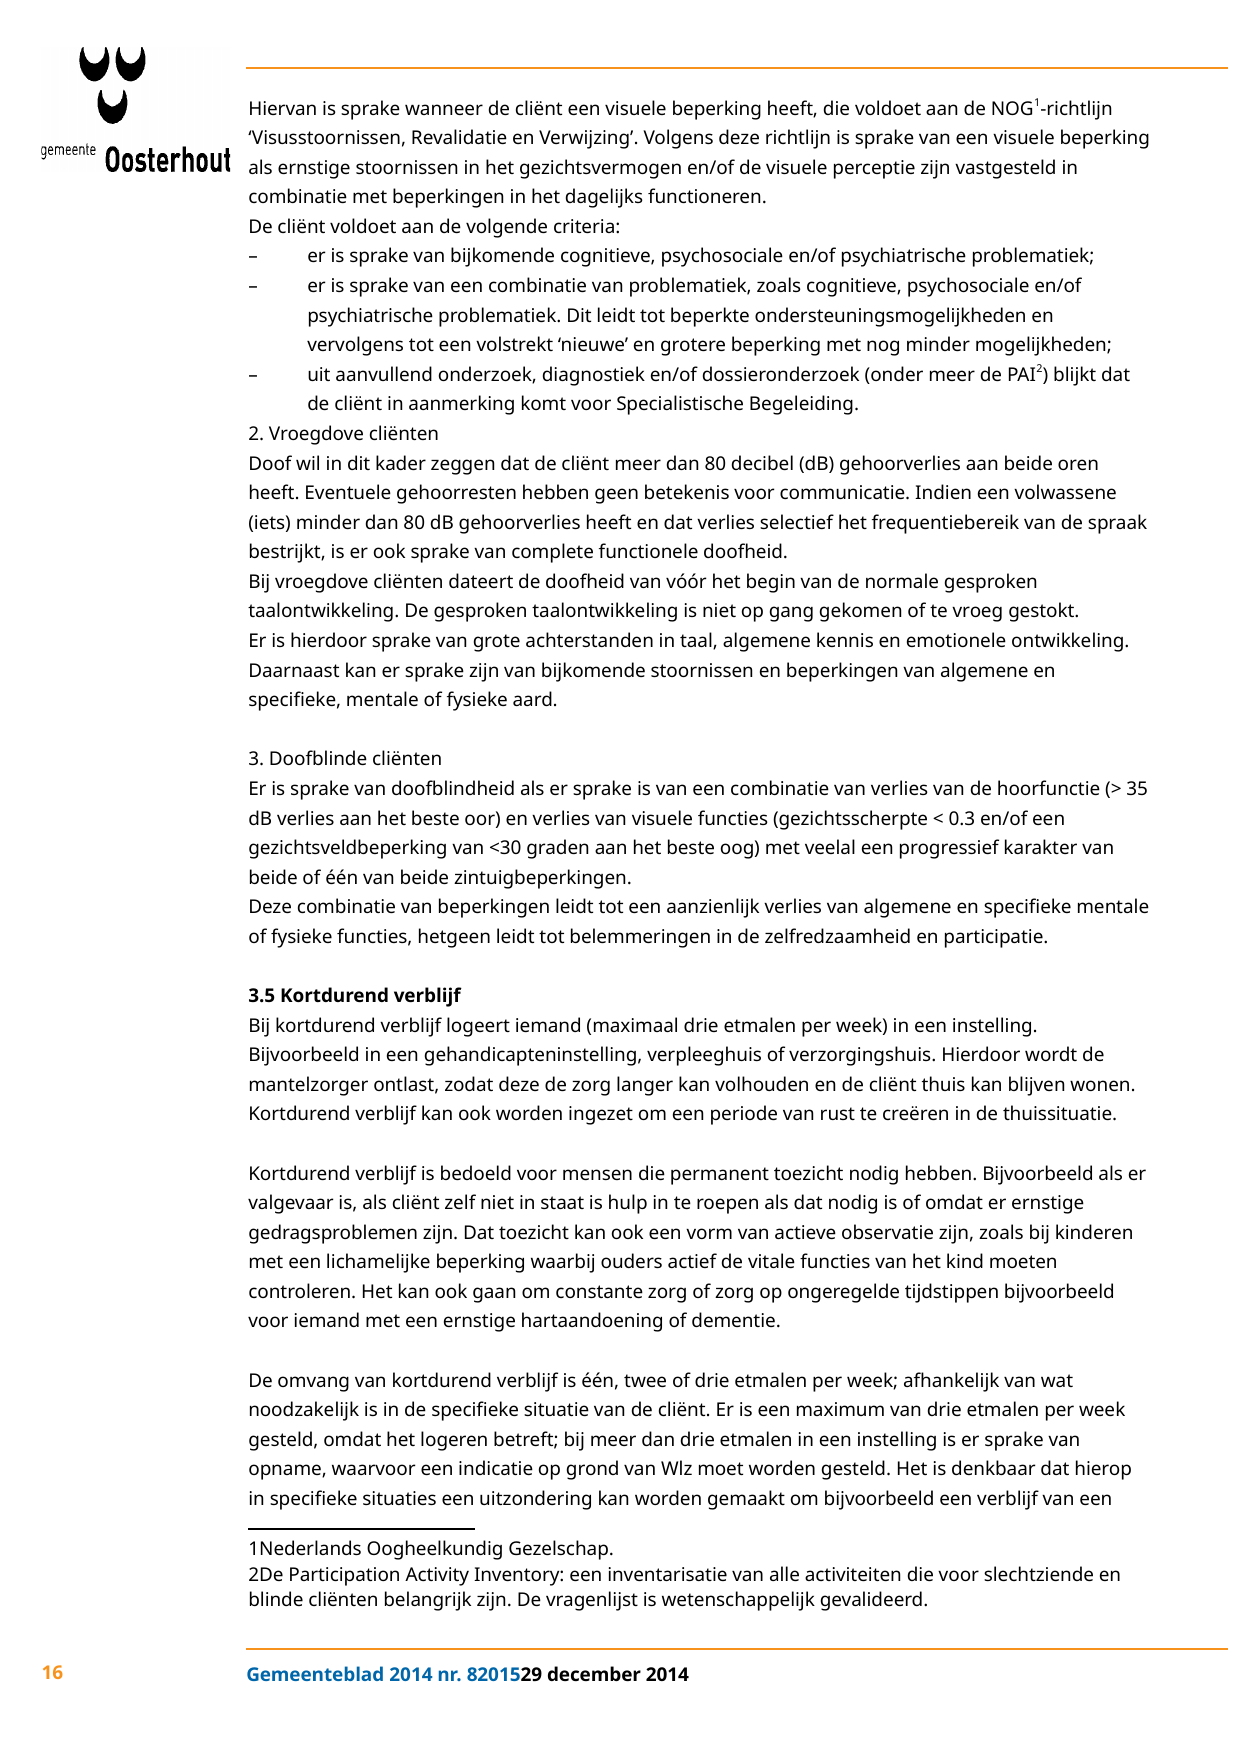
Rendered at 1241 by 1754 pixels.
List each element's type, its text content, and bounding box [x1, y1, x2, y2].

picture [41, 47, 231, 172]
list er is sprake van bijkomende cognitieve, psychosociale en/of psychiatrische problematiek; [248, 243, 1152, 268]
text Bij vroegdove cliënten dateert de doofheid van vóór het begin van de normale gesproken taalontwikkeling. De gesproken taalontwikkeling is niet op gang gekomen of te vroeg gestokt. [248, 568, 1152, 623]
text Er is hierdoor sprake van grote achterstanden in taal, algemene kennis en emotionele ontwikkeling. Daarnaast kan er sprake zijn van bijkomende stoornissen en beperkingen van algemene en specifieke, mentale of fysieke aard. [248, 627, 1152, 712]
text Er is sprake van doofblindheid als er sprake is van een combinatie van verlies van de hoorfunctie (> 35 dB verlies aan het beste oor) en verlies van visuele functies (gezichtsscherpte < 0.3 en/of een gezichtsveldbeperking van <30 graden aan het beste oog) met veelal een progressief karakter van beide of één van beide zintuigbeperkingen. [248, 775, 1152, 890]
text Deze combinatie van beperkingen leidt tot een aanzienlijk verlies van algemene en specifieke mentale of fysieke functies, hetgeen leidt tot belemmeringen in de zelfredzaamheid en participatie. [248, 893, 1152, 949]
text De cliënt voldoet aan de volgende criteria: [248, 213, 1152, 239]
text Bij kortdurend verblijf logeert iemand (maximaal drie etmalen per week) in een instelling. Bijvoorbeeld in een gehandicapteninstelling, verpleeghuis of verzorgingshuis. Hierdoor wordt de mantelzorger ontlast, zodat deze de zorg langer kan volhouden en de cliënt thuis kan blijven wonen. Kortdurend verblijf kan ook worden ingezet om een periode van rust te creëren in de thuissituatie. [248, 1012, 1152, 1126]
text Nederlands Oogheelkundig Gezelschap. [248, 1535, 1152, 1561]
list er is sprake van een combinatie van problematiek, zoals cognitieve, psychosociale en/of psychiatrische problematiek. Dit leidt tot beperkte ondersteuningsmogelijkheden en vervolgens tot een volstrekt ‘nieuwe’ en grotere beperking met nog minder mogelijkheden; [248, 272, 1152, 357]
text 2. Vroegdove cliënten [248, 420, 1152, 446]
text Doof wil in dit kader zeggen dat de cliënt meer dan 80 decibel (dB) gehoorverlies aan beide oren heeft. Eventuele gehoorresten hebben geen betekenis voor communicatie. Indien een volwassene (iets) minder dan 80 dB gehoorverlies heeft en dat verlies selectief het frequentiebereik van de spraak bestrijkt, is er ook sprake van complete functionele doofheid. [248, 450, 1152, 564]
text 3. Doofblinde cliënten [248, 746, 1152, 771]
text De omvang van kortdurend verblijf is één, twee of drie etmalen per week; afhankelijk van wat noodzakelijk is in de specifieke situatie van de cliënt. Er is een maximum van drie etmalen per week gesteld, omdat het logeren betreft; bij meer dan drie etmalen in een instelling is er sprake van opname, waarvoor een indicatie op grond van Wlz moet worden gesteld. Het is denkbaar dat hierop in specifieke situaties een uitzondering kan worden gemaakt om bijvoorbeeld een verblijf van een [248, 1367, 1152, 1511]
text 3.5 Kortdurend verblijf [248, 982, 1152, 1008]
text Hiervan is sprake wanneer de cliënt een visuele beperking heeft, die voldoet aan de NOG-richtlijn ‘Visusstoornissen, Revalidatie en Verwijzing’. Volgens deze richtlijn is sprake van een visuele beperking als ernstige stoornissen in het gezichtsvermogen en/of de visuele perceptie zijn vastgesteld in combinatie met beperkingen in het dagelijks functioneren. [248, 95, 1152, 209]
text Kortdurend verblijf is bedoeld voor mensen die permanent toezicht nodig hebben. Bijvoorbeeld als er valgevaar is, als cliënt zelf niet in staat is hulp in te roepen als dat nodig is of omdat er ernstige gedragsproblemen zijn. Dat toezicht kan ook een vorm van actieve observatie zijn, zoals bij kinderen met een lichamelijke beperking waarbij ouders actief de vitale functies van het kind moeten controleren. Het kan ook gaan om constante zorg of zorg op ongeregelde tijdstippen bijvoorbeeld voor iemand met een ernstige hartaandoening of dementie. [248, 1160, 1152, 1333]
list uit aanvullend onderzoek, diagnostiek en/of dossieronderzoek (onder meer de PAI) blijkt dat de cliënt in aanmerking komt voor Specialistische Begeleiding. [248, 361, 1152, 416]
list De Participation Activity Inventory: een inventarisatie van alle activiteiten die voor slechtziende en blinde cliënten belangrijk zijn. De vragenlijst is wetenschappelijk gevalideerd. [248, 1561, 1152, 1612]
